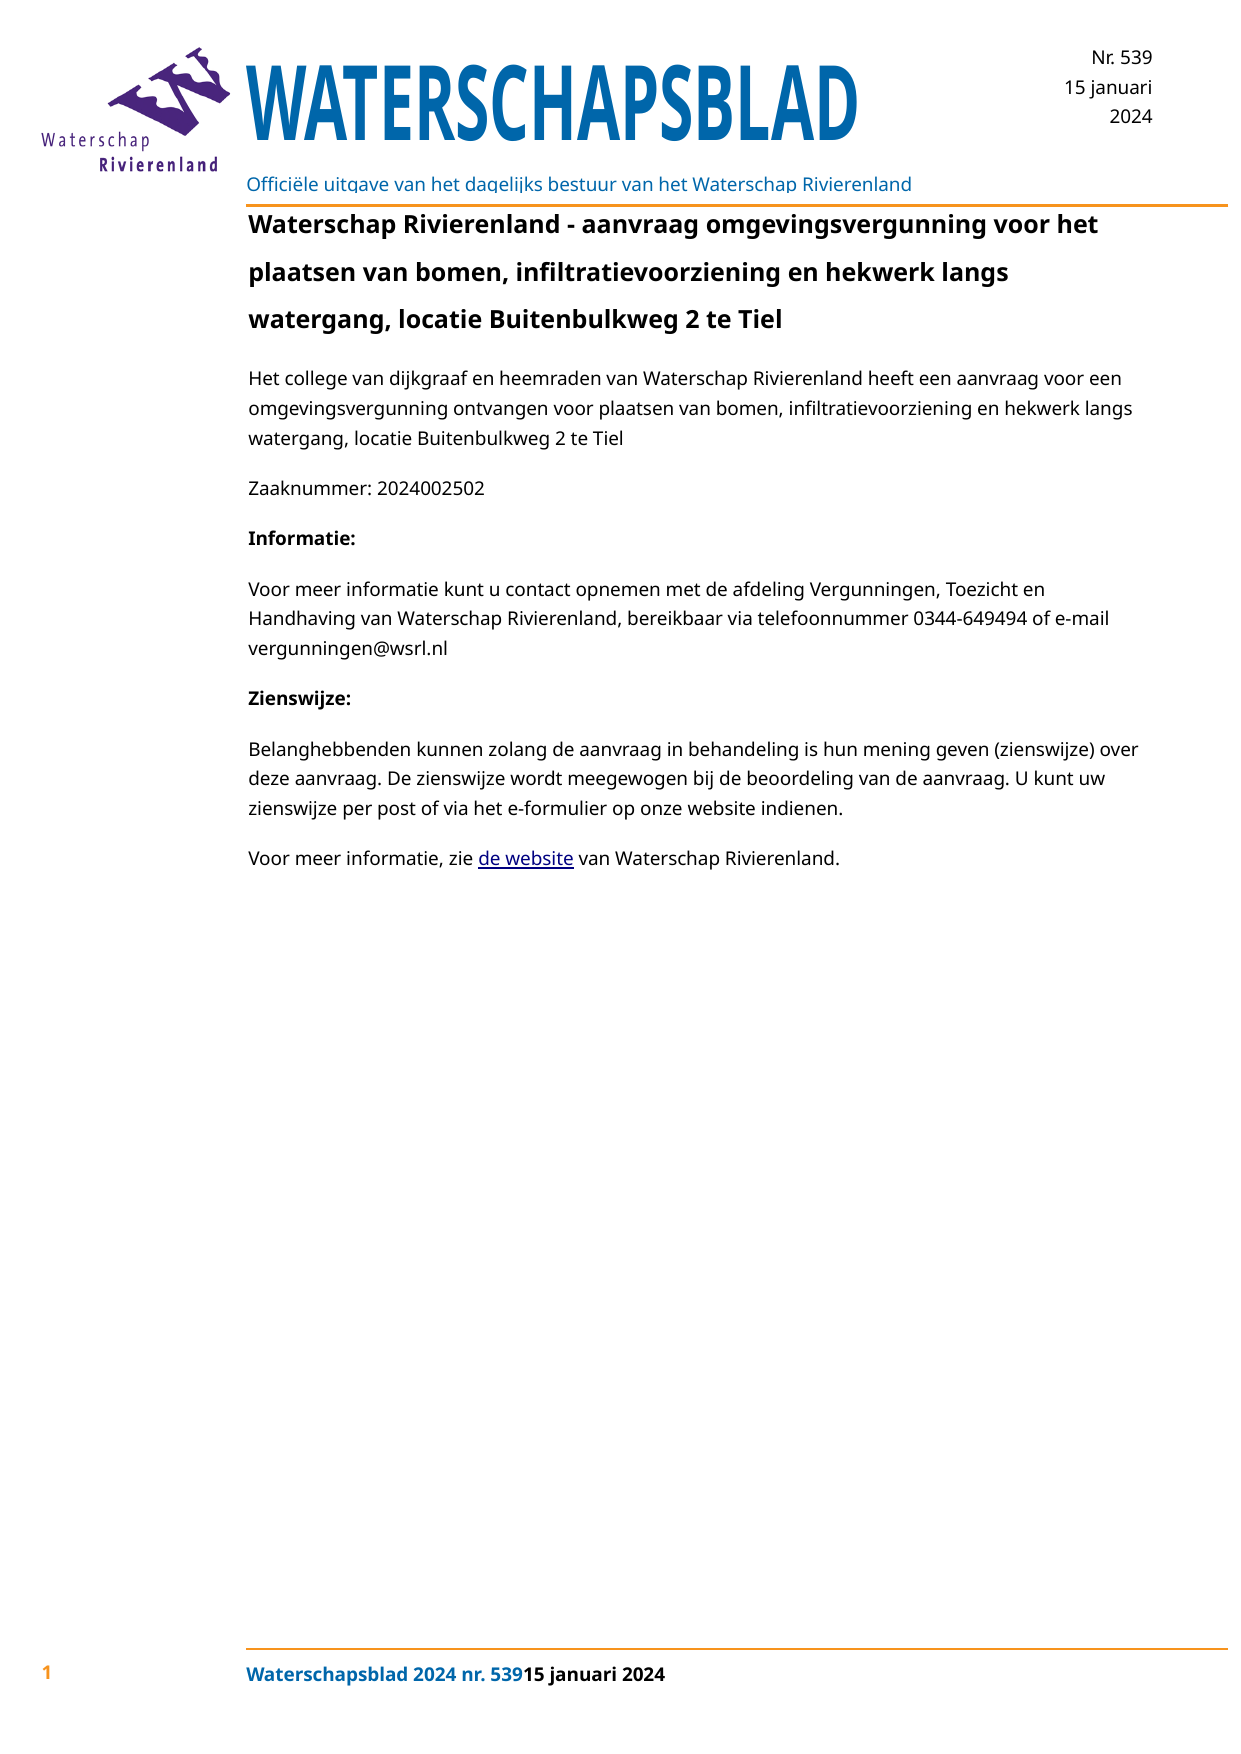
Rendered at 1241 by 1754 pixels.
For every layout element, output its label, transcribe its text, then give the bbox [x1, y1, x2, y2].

text Waterschap Rivierenland - aanvraag omgevingsvergunning voor het plaatsen van bomen, infiltratievoorziening en hekwerk langs watergang, locatie Buitenbulkweg 2 te Tiel [248, 207, 1152, 336]
text Voor meer informatie, zie de website van Waterschap Rivierenland. [248, 846, 1152, 871]
text Informatie: [248, 526, 1152, 551]
text Voor meer informatie kunt u contact opnemen met de afdeling Vergunningen, Toezicht en Handhaving van Waterschap Rivierenland, bereikbaar via telefoonnummer 0344-649494 of e-mail vergunningen@wsrl.nl [248, 576, 1152, 661]
picture [41, 47, 231, 172]
text Zaaknummer: 2024002502 [248, 475, 1152, 501]
text Het college van dijkgraaf en heemraden van Waterschap Rivierenland heeft een aanvraag voor een omgevingsvergunning ontvangen voor plaatsen van bomen, infiltratievoorziening en hekwerk langs watergang, locatie Buitenbulkweg 2 te Tiel [248, 366, 1152, 450]
text Belanghebbenden kunnen zolang de aanvraag in behandeling is hun mening geven (zienswijze) over deze aanvraag. De zienswijze wordt meegewogen bij de beoordeling van de aanvraag. U kunt uw zienswijze per post of via het e-formulier op onze website indienen. [248, 736, 1152, 821]
text Zienswijze: [248, 686, 1152, 711]
